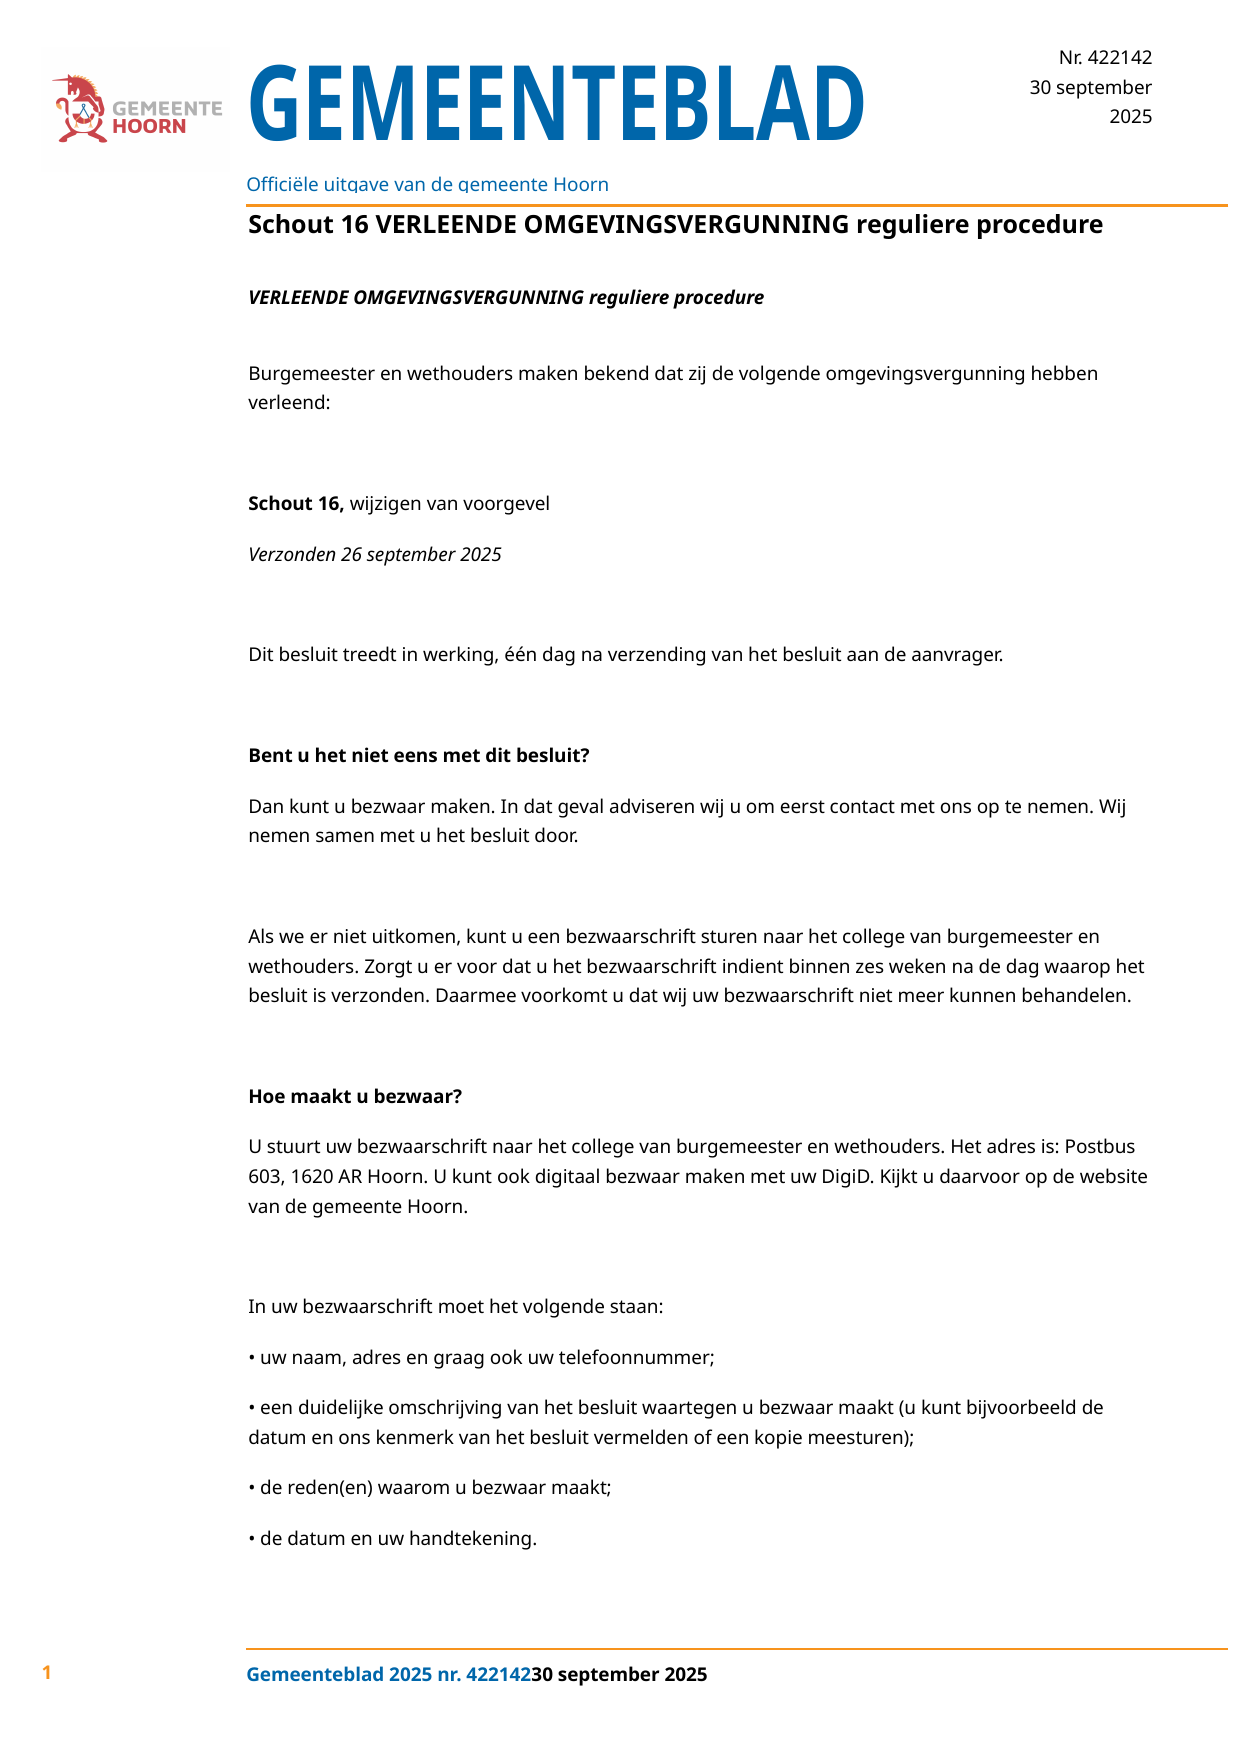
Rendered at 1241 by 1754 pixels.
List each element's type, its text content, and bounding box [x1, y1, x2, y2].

text Burgemeester en wethouders maken bekend dat zij de volgende omgevingsvergunning hebben verleend: [248, 360, 1152, 415]
text • uw naam, adres en graag ook uw telefoonnummer; [248, 1344, 1152, 1370]
text VERLEENDE OMGEVINGSVERGUNNING reguliere procedure [248, 284, 1152, 309]
text Schout 16, wijzigen van voorgevel [248, 490, 1152, 516]
text • een duidelijke omschrijving van het besluit waartegen u bezwaar maakt (u kunt bijvoorbeeld de datum en ons kenmerk van het besluit vermelden of een kopie meesturen); [248, 1394, 1152, 1450]
text Dit besluit treedt in werking, één dag na verzending van het besluit aan de aanvrager. [248, 642, 1152, 667]
text U stuurt uw bezwaarschrift naar het college van burgemeester en wethouders. Het adres is: Postbus 603, 1620 AR Hoorn. U kunt ook digitaal bezwaar maken met uw DigiD. Kijkt u daarvoor op de website van de gemeente Hoorn. [248, 1134, 1152, 1219]
picture [41, 47, 231, 172]
text Verzonden 26 september 2025 [248, 541, 1152, 567]
text • de reden(en) waarom u bezwaar maakt; [248, 1474, 1152, 1500]
text Bent u het niet eens met dit besluit? [248, 742, 1152, 768]
text Dan kunt u bezwaar maken. In dat geval adviseren wij u om eerst contact met ons op te nemen. Wij nemen samen met u het besluit door. [248, 793, 1152, 848]
text Als we er niet uitkomen, kunt u een bezwaarschrift sturen naar het college van burgemeester en wethouders. Zorgt u er voor dat u het bezwaarschrift indient binnen zes weken na de dag waarop het besluit is verzonden. Daarmee voorkomt u dat wij uw bezwaarschrift niet meer kunnen behandelen. [248, 923, 1152, 1008]
text • de datum en uw handtekening. [248, 1525, 1152, 1551]
text Hoe maakt u bezwaar? [248, 1083, 1152, 1109]
text Schout 16 VERLEENDE OMGEVINGSVERGUNNING reguliere procedure [248, 207, 1152, 241]
text In uw bezwaarschrift moet het volgende staan: [248, 1294, 1152, 1319]
